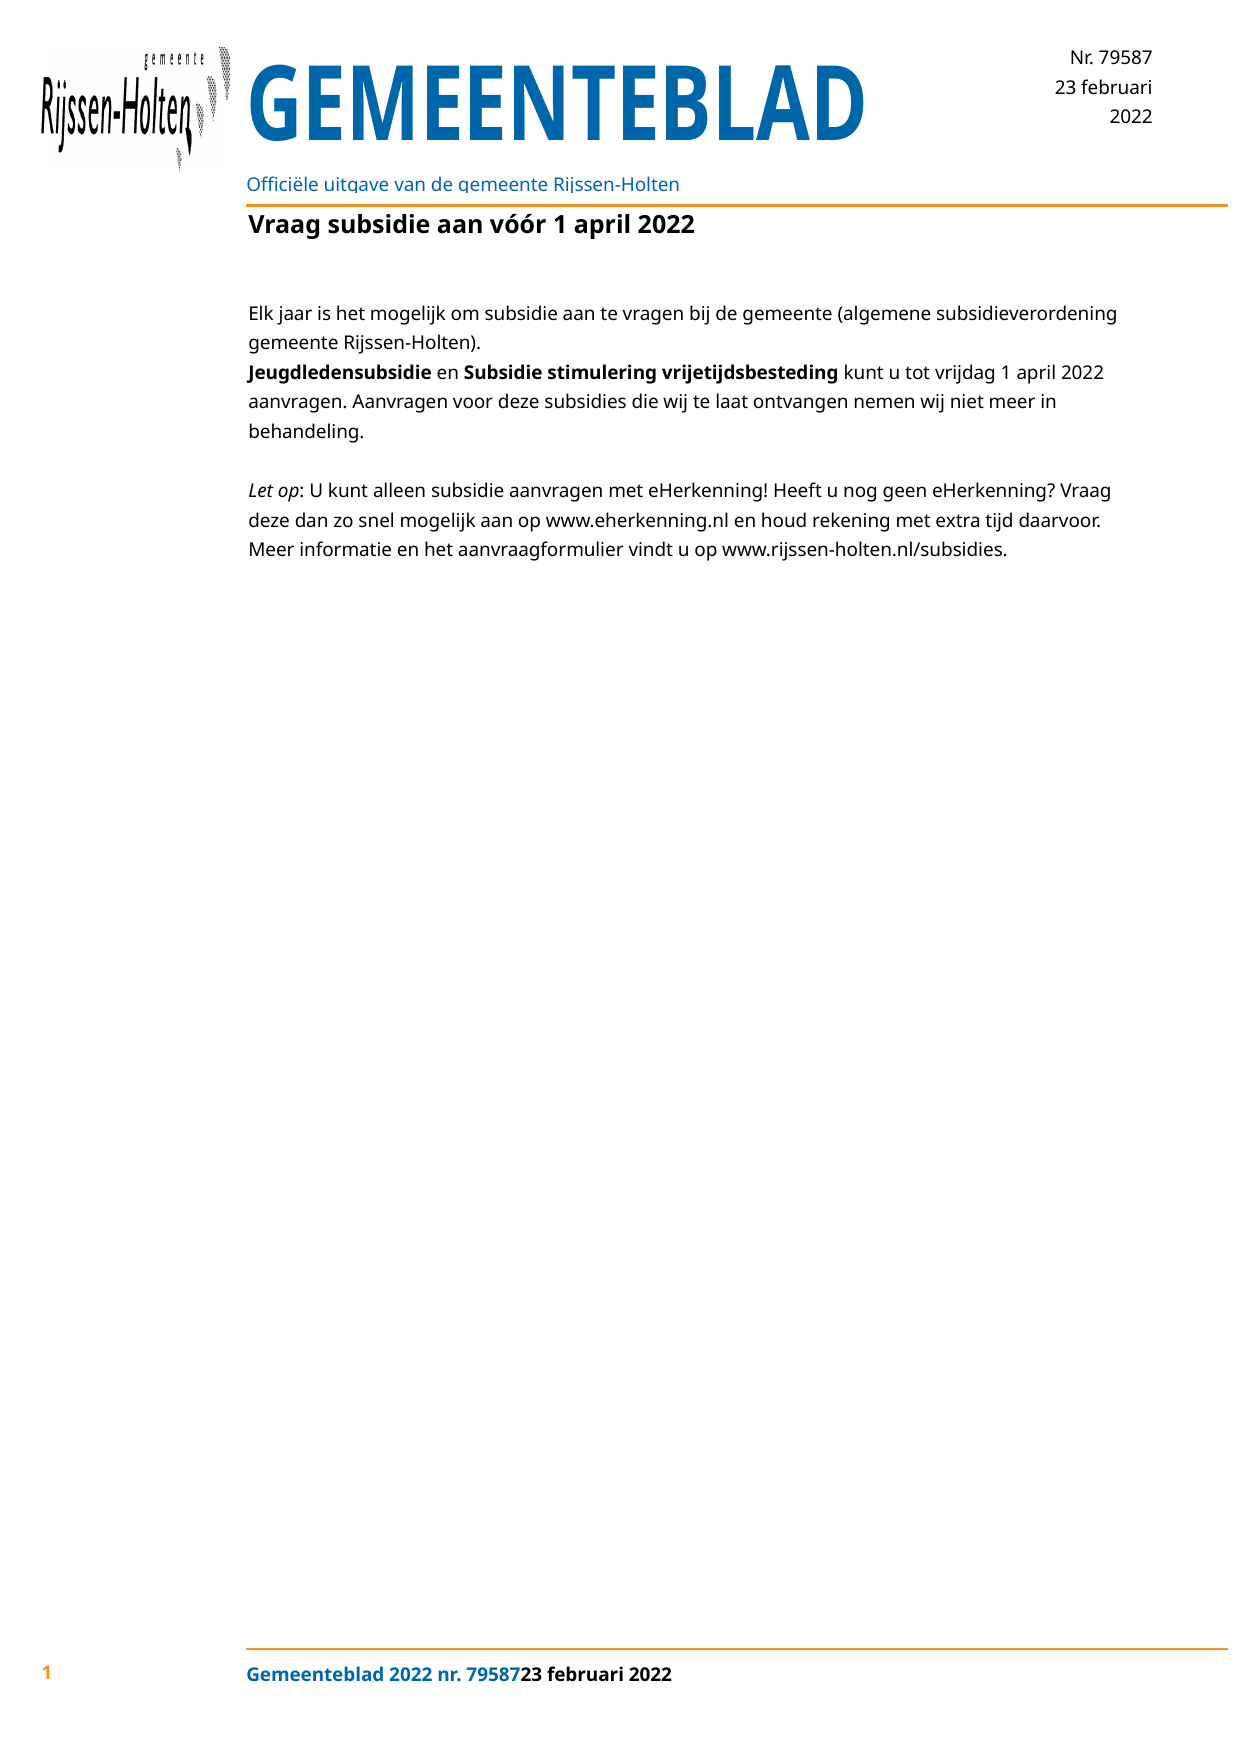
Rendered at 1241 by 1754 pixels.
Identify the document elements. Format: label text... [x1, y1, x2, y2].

text Elk jaar is het mogelijk om subsidie aan te vragen bij de gemeente (algemene subsidieverordening gemeente Rijssen-Holten). [248, 300, 1152, 355]
picture [41, 47, 231, 172]
text Jeugdledensubsidie en Subsidie stimulering vrijetijdsbesteding kunt u tot vrijdag 1 april 2022 aanvragen. Aanvragen voor deze subsidies die wij te laat ontvangen nemen wij niet meer in behandeling. [248, 359, 1152, 444]
text Meer informatie en het aanvraagformulier vindt u op www.rijssen-holten.nl/subsidies. [248, 537, 1152, 562]
text Let op: U kunt alleen subsidie aanvragen met eHerkenning! Heeft u nog geen eHerkenning? Vraag deze dan zo snel mogelijk aan op www.eherkenning.nl en houd rekening met extra tijd daarvoor. [248, 477, 1152, 533]
text Vraag subsidie aan vóór 1 april 2022 [248, 207, 1152, 241]
